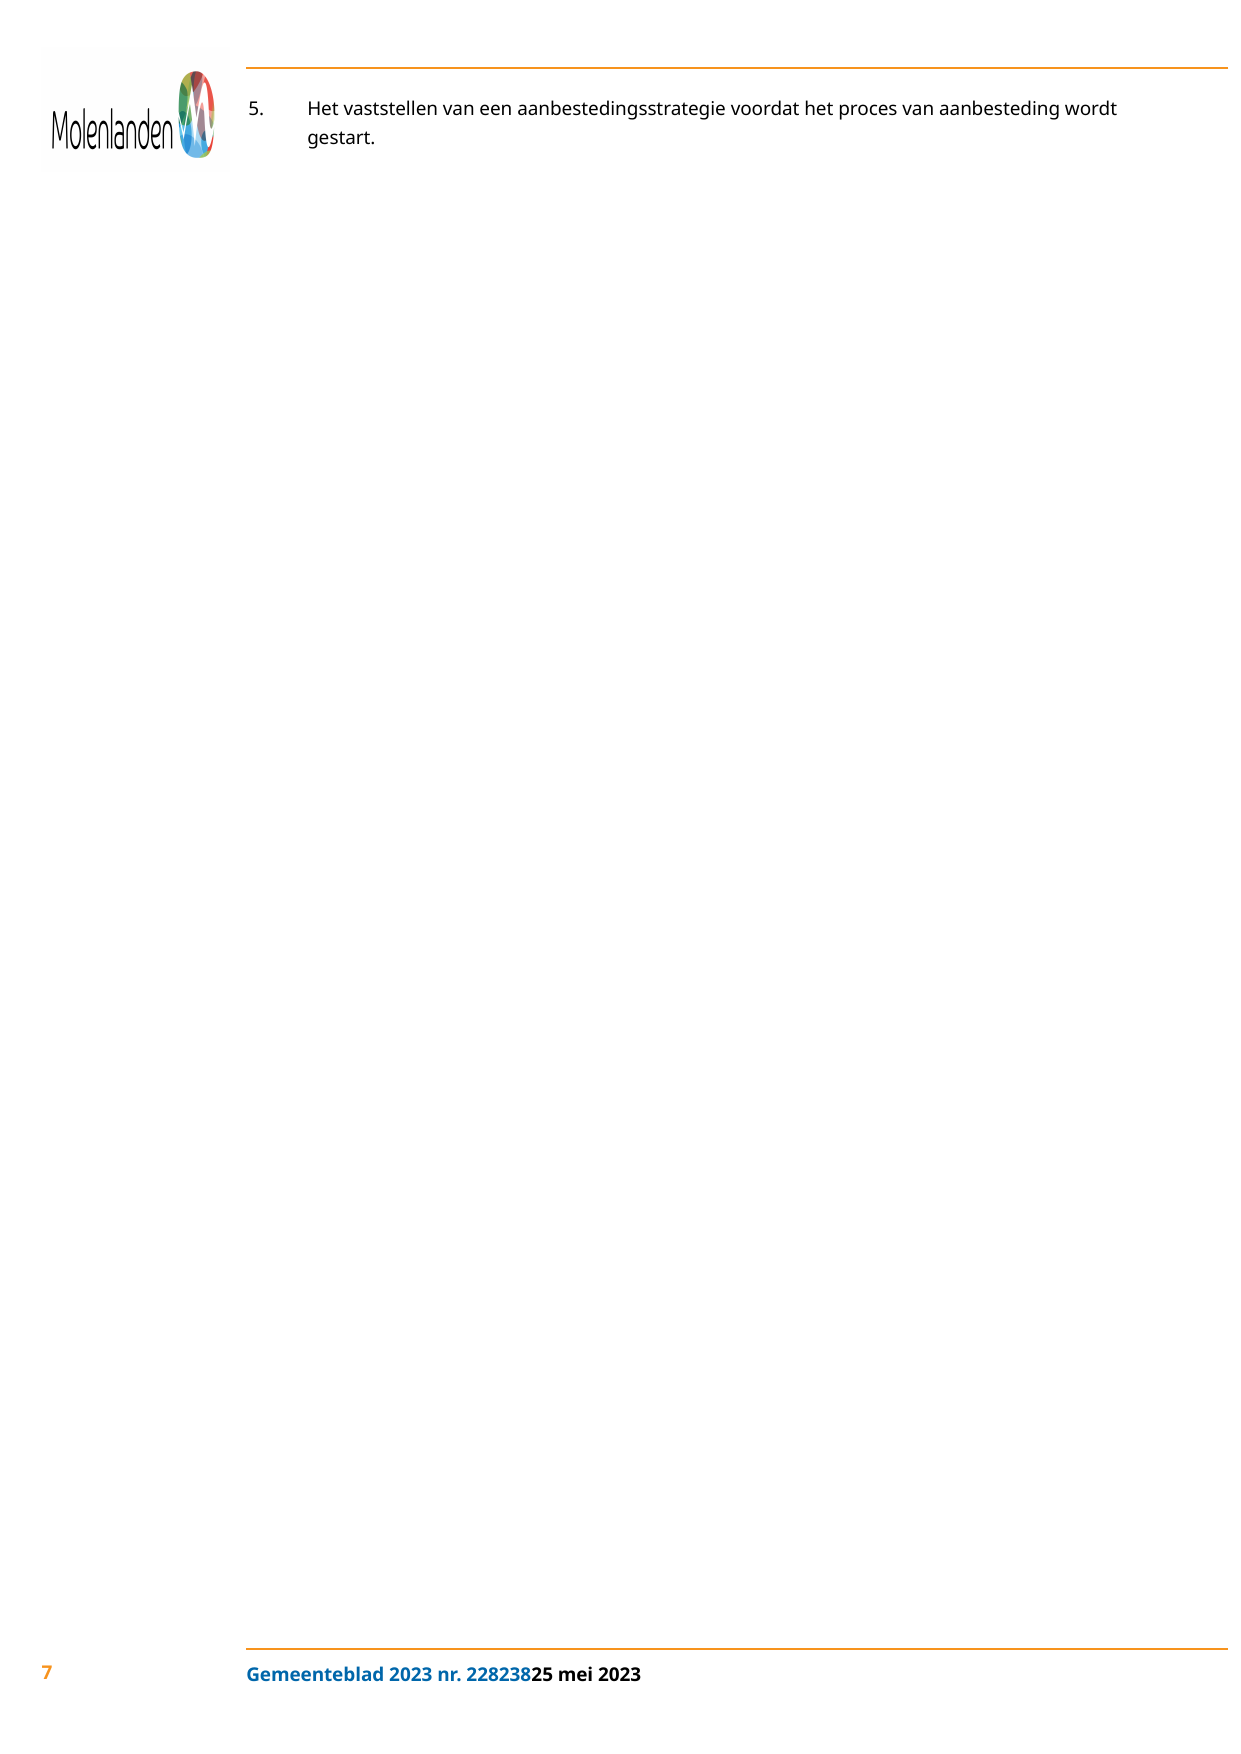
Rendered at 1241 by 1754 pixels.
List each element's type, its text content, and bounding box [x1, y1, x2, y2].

list Het vaststellen van een aanbestedingsstrategie voordat het proces van aanbesteding wordt gestart. [248, 95, 1152, 150]
picture [41, 47, 231, 172]
